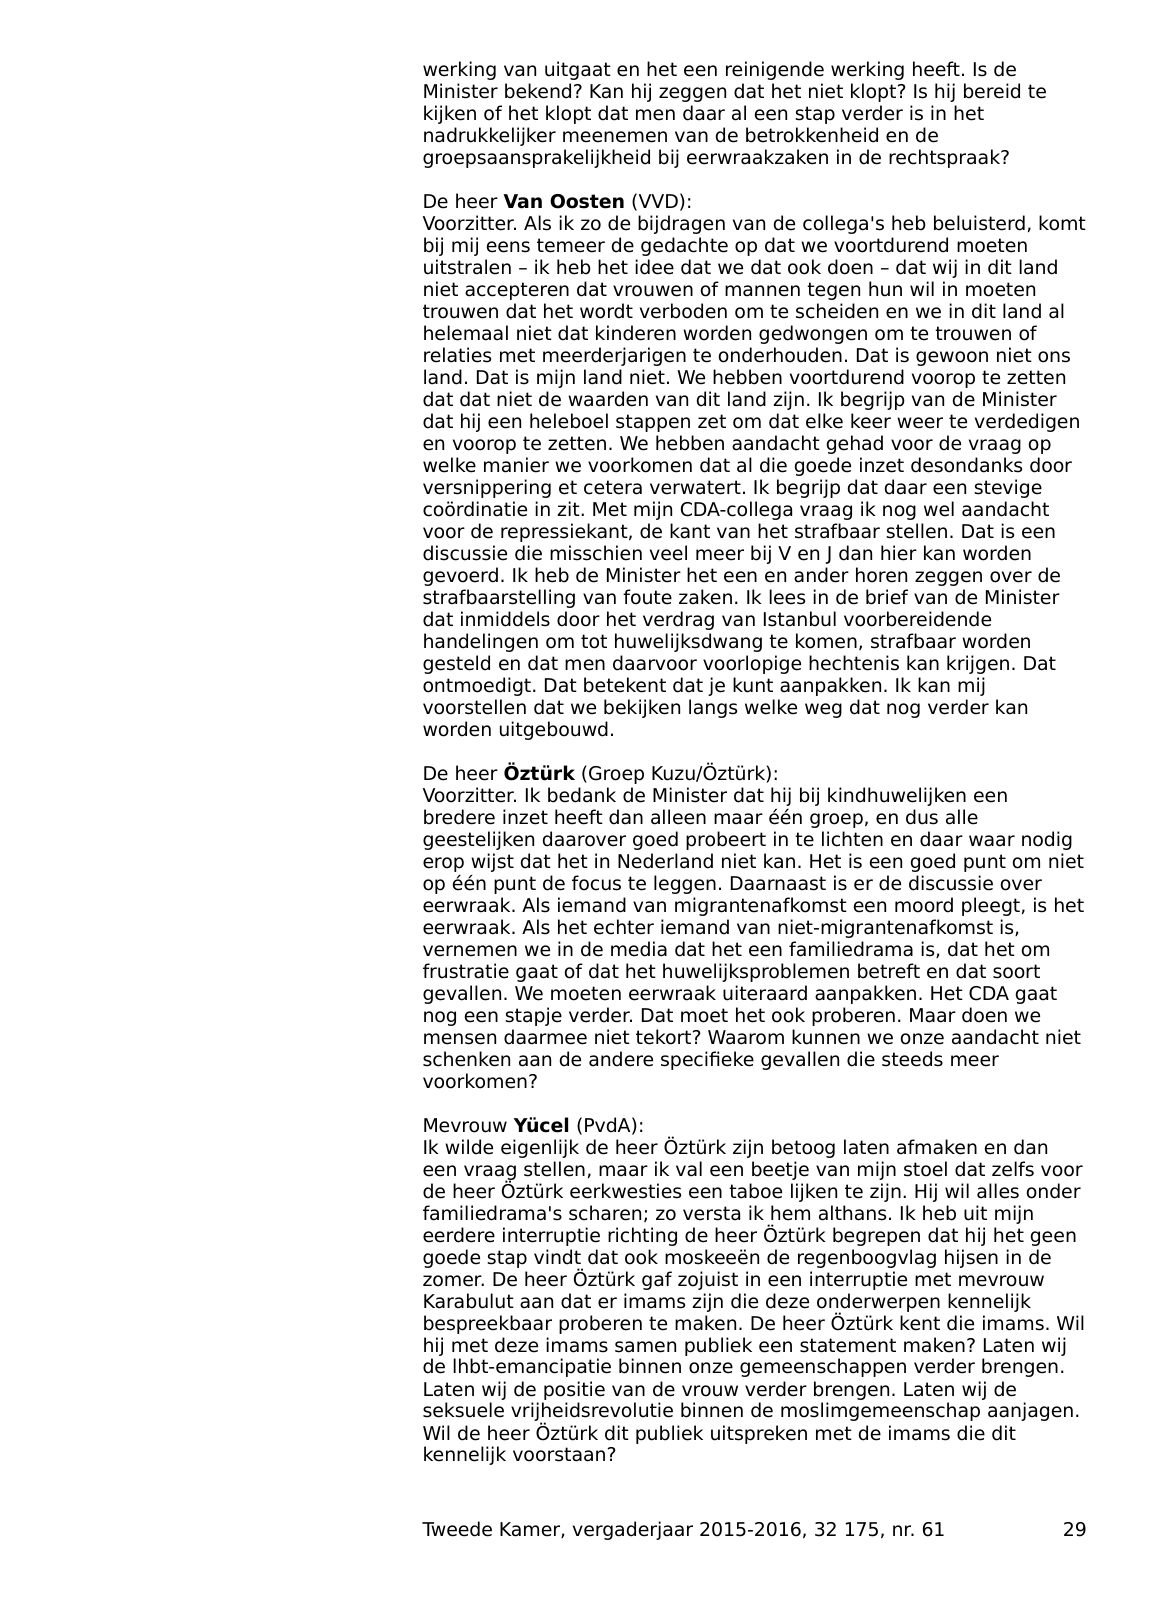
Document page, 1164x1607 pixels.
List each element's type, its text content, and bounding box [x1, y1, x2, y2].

text Ik wilde eigenlijk de heer Öztürk zijn betoog laten afmaken en dan een vraag stellen, maar ik val een beetje van mijn stoel dat zelfs voor de heer Öztürk eerkwesties een taboe lijken te zijn. Hij wil alles onder familiedrama's scharen; zo versta ik hem althans. Ik heb uit mijn eerdere interruptie richting de heer Öztürk begrepen dat hij het geen goede stap vindt dat ook moskeeën de regenboogvlag hijsen in de zomer. De heer Öztürk gaf zojuist in een interruptie met mevrouw Karabulut aan dat er imams zijn die deze onderwerpen kennelijk bespreekbaar proberen te maken. De heer Öztürk kent die imams. Wil hij met deze imams samen publiek een statement maken? Laten wij de lhbt-emancipatie binnen onze gemeenschappen verder brengen. Laten wij de positie van de vrouw verder brengen. Laten wij de seksuele vrijheidsrevolutie binnen de moslimgemeenschap aanjagen. Wil de heer Öztürk dit publiek uitspreken met de imams die dit kennelijk voorstaan? [422, 1137, 1087, 1466]
text De heer Öztürk (Groep Kuzu/Öztürk): [422, 763, 1087, 785]
text Voorzitter. Als ik zo de bijdragen van de collega's heb beluisterd, komt bij mij eens temeer de gedachte op dat we voortdurend moeten uitstralen – ik heb het idee dat we dat ook doen – dat wij in dit land niet accepteren dat vrouwen of mannen tegen hun wil in moeten trouwen dat het wordt verboden om te scheiden en we in dit land al helemaal niet dat kinderen worden gedwongen om te trouwen of relaties met meerderjarigen te onderhouden. Dat is gewoon niet ons land. Dat is mijn land niet. We hebben voortdurend voorop te zetten dat dat niet de waarden van dit land zijn. Ik begrijp van de Minister dat hij een heleboel stappen zet om dat elke keer weer te verdedigen en voorop te zetten. We hebben aandacht gehad voor de vraag op welke manier we voorkomen dat al die goede inzet desondanks door versnippering et cetera verwatert. Ik begrijp dat daar een stevige coördinatie in zit. Met mijn CDA-collega vraag ik nog wel aandacht voor de repressiekant, de kant van het strafbaar stellen. Dat is een discussie die misschien veel meer bij V en J dan hier kan worden gevoerd. Ik heb de Minister het een en ander horen zeggen over de strafbaarstelling van foute zaken. Ik lees in de brief van de Minister dat inmiddels door het verdrag van Istanbul voorbereidende handelingen om tot huwelijksdwang te komen, strafbaar worden gesteld en dat men daarvoor voorlopige hechtenis kan krijgen. Dat ontmoedigt. Dat betekent dat je kunt aanpakken. Ik kan mij voorstellen dat we bekijken langs welke weg dat nog verder kan worden uitgebouwd. [422, 213, 1087, 741]
text De heer Van Oosten (VVD): [422, 191, 1087, 213]
text Mevrouw Yücel (PvdA): [422, 1115, 1087, 1137]
text Voorzitter. Ik bedank de Minister dat hij bij kindhuwelijken een bredere inzet heeft dan alleen maar één groep, en dus alle geestelijken daarover goed probeert in te lichten en daar waar nodig erop wijst dat het in Nederland niet kan. Het is een goed punt om niet op één punt de focus te leggen. Daarnaast is er de discussie over eerwraak. Als iemand van migrantenafkomst een moord pleegt, is het eerwraak. Als het echter iemand van niet-migrantenafkomst is, vernemen we in de media dat het een familiedrama is, dat het om frustratie gaat of dat het huwelijksproblemen betreft en dat soort gevallen. We moeten eerwraak uiteraard aanpakken. Het CDA gaat nog een stapje verder. Dat moet het ook proberen. Maar doen we mensen daarmee niet tekort? Waarom kunnen we onze aandacht niet schenken aan de andere specifieke gevallen die steeds meer voorkomen? [422, 785, 1087, 1092]
text werking van uitgaat en het een reinigende werking heeft. Is de Minister bekend? Kan hij zeggen dat het niet klopt? Is hij bereid te kijken of het klopt dat men daar al een stap verder is in het nadrukkelijker meenemen van de betrokkenheid en de groepsaansprakelijkheid bij eerwraakzaken in de rechtspraak? [422, 59, 1087, 169]
